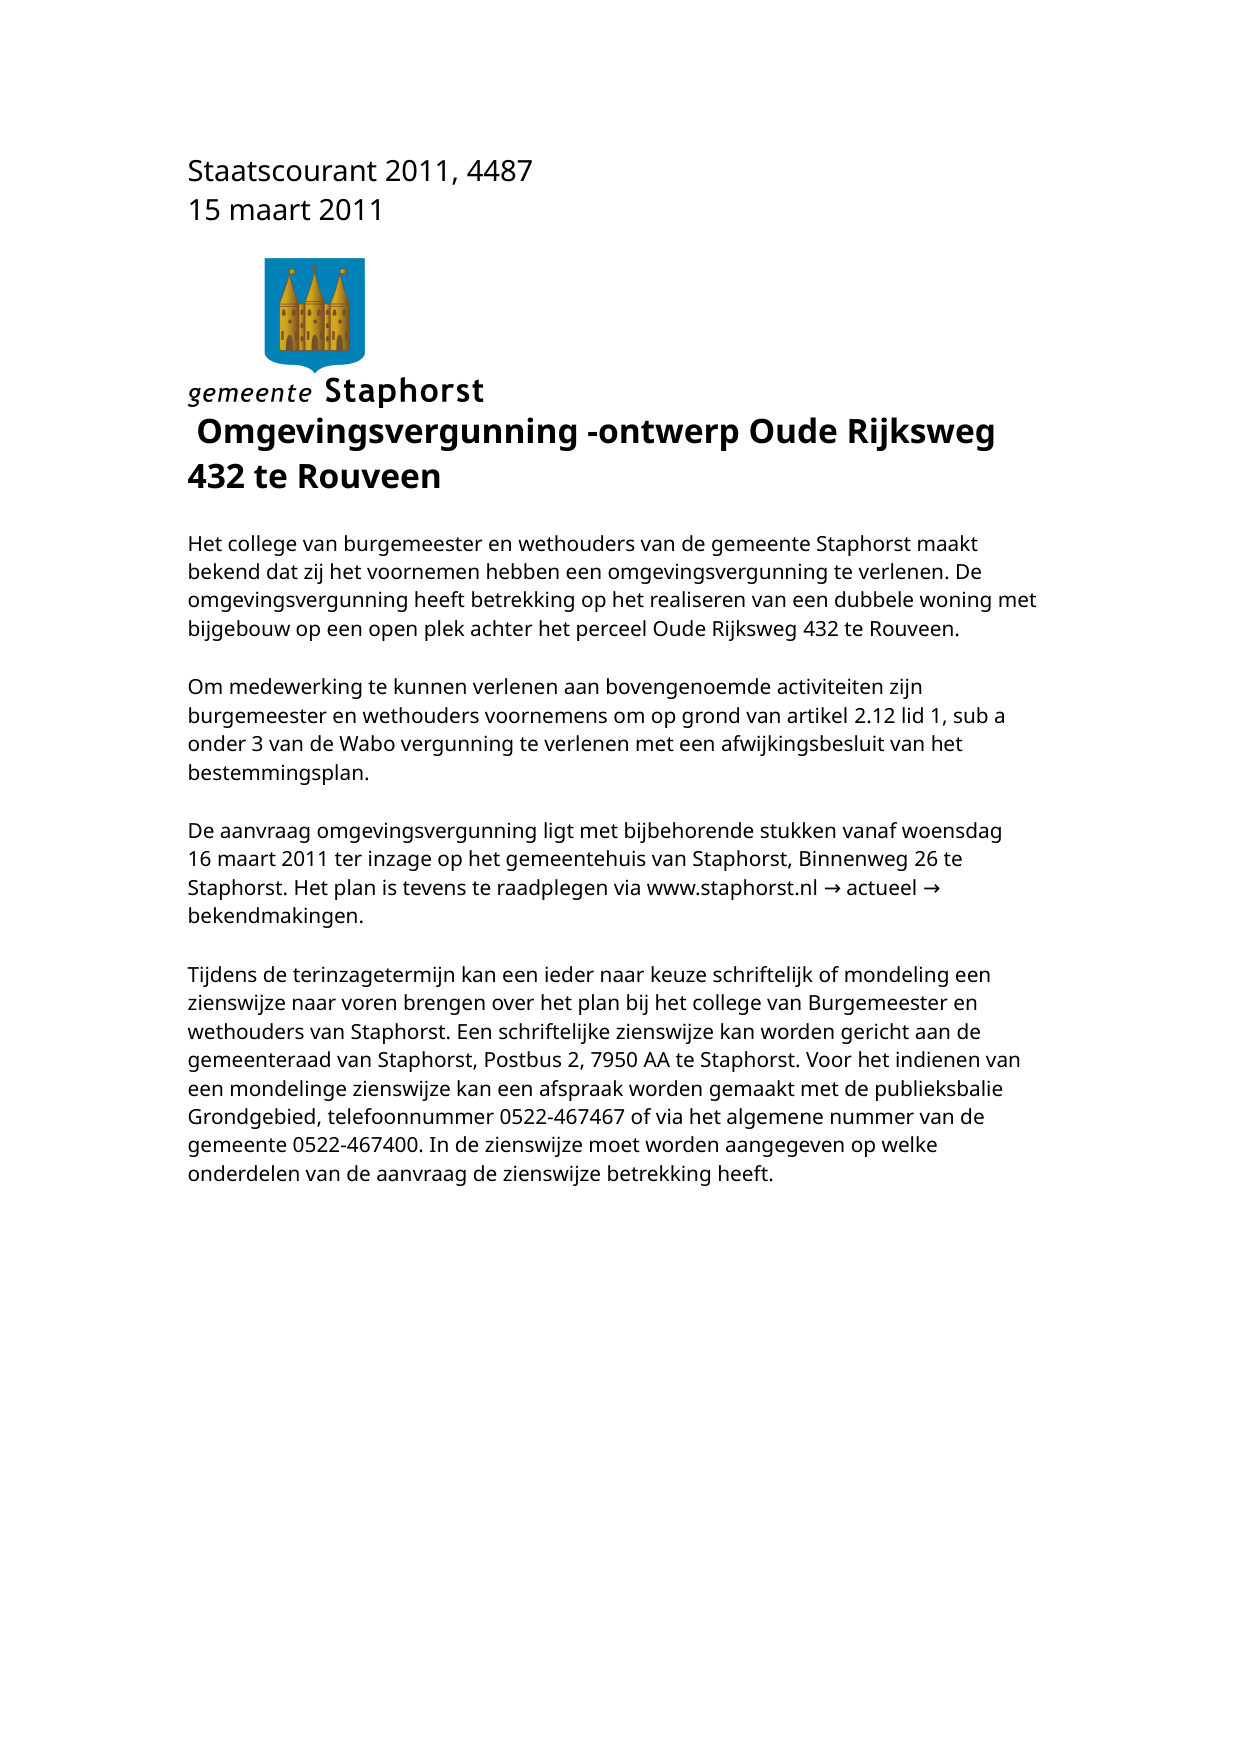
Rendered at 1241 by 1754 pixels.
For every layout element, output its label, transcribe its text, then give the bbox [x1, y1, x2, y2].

text Het college van burgemeester en wethouders van de gemeente Staphorst maakt bekend dat zij het voornemen hebben een omgevingsvergunning te verlenen. De omgevingsvergunning heeft betrekking op het realiseren van een dubbele woning met bijgebouw op een open plek achter het perceel Oude Rijksweg 432 te Rouveen. [187, 529, 1053, 642]
text Staatscourant 2011, 4487 [187, 150, 1053, 190]
picture [280, 265, 349, 350]
text Tijdens de terinzagetermijn kan een ieder naar keuze schriftelijk of mondeling een zienswijze naar voren brengen over het plan bij het college van Burgemeester en wethouders van Staphorst. Een schriftelijke zienswijze kan worden gericht aan de gemeenteraad van Staphorst, Postbus 2, 7950 AA te Staphorst. Voor het indienen van een mondelinge zienswijze kan een afspraak worden gemaakt met de publieksbalie Grondgebied, telefoonnummer 0522-467467 of via het algemene nummer van de gemeente 0522-467400. In de zienswijze moet worden aangegeven op welke onderdelen van de aanvraag de zienswijze betrekking heeft. [187, 960, 1053, 1187]
subtitle Omgevingsvergunning -ontwerp Oude Rijksweg 432 te Rouveen [187, 271, 1053, 499]
text De aanvraag omgevingsvergunning ligt met bijbehorende stukken vanaf woensdag 16 maart 2011 ter inzage op het gemeentehuis van Staphorst, Binnenweg 26 te Staphorst. Het plan is tevens te raadplegen via www.staphorst.nl → actueel → bekendmakingen. [187, 816, 1053, 930]
picture [187, 258, 484, 408]
text Om medewerking te kunnen verlenen aan bovengenoemde activiteiten zijn burgemeester en wethouders voornemens om op grond van artikel 2.12 lid 1, sub a onder 3 van de Wabo vergunning te verlenen met een afwijkingsbesluit van het bestemmingsplan. [187, 672, 1053, 786]
text 15 maart 2011 [187, 190, 1053, 229]
